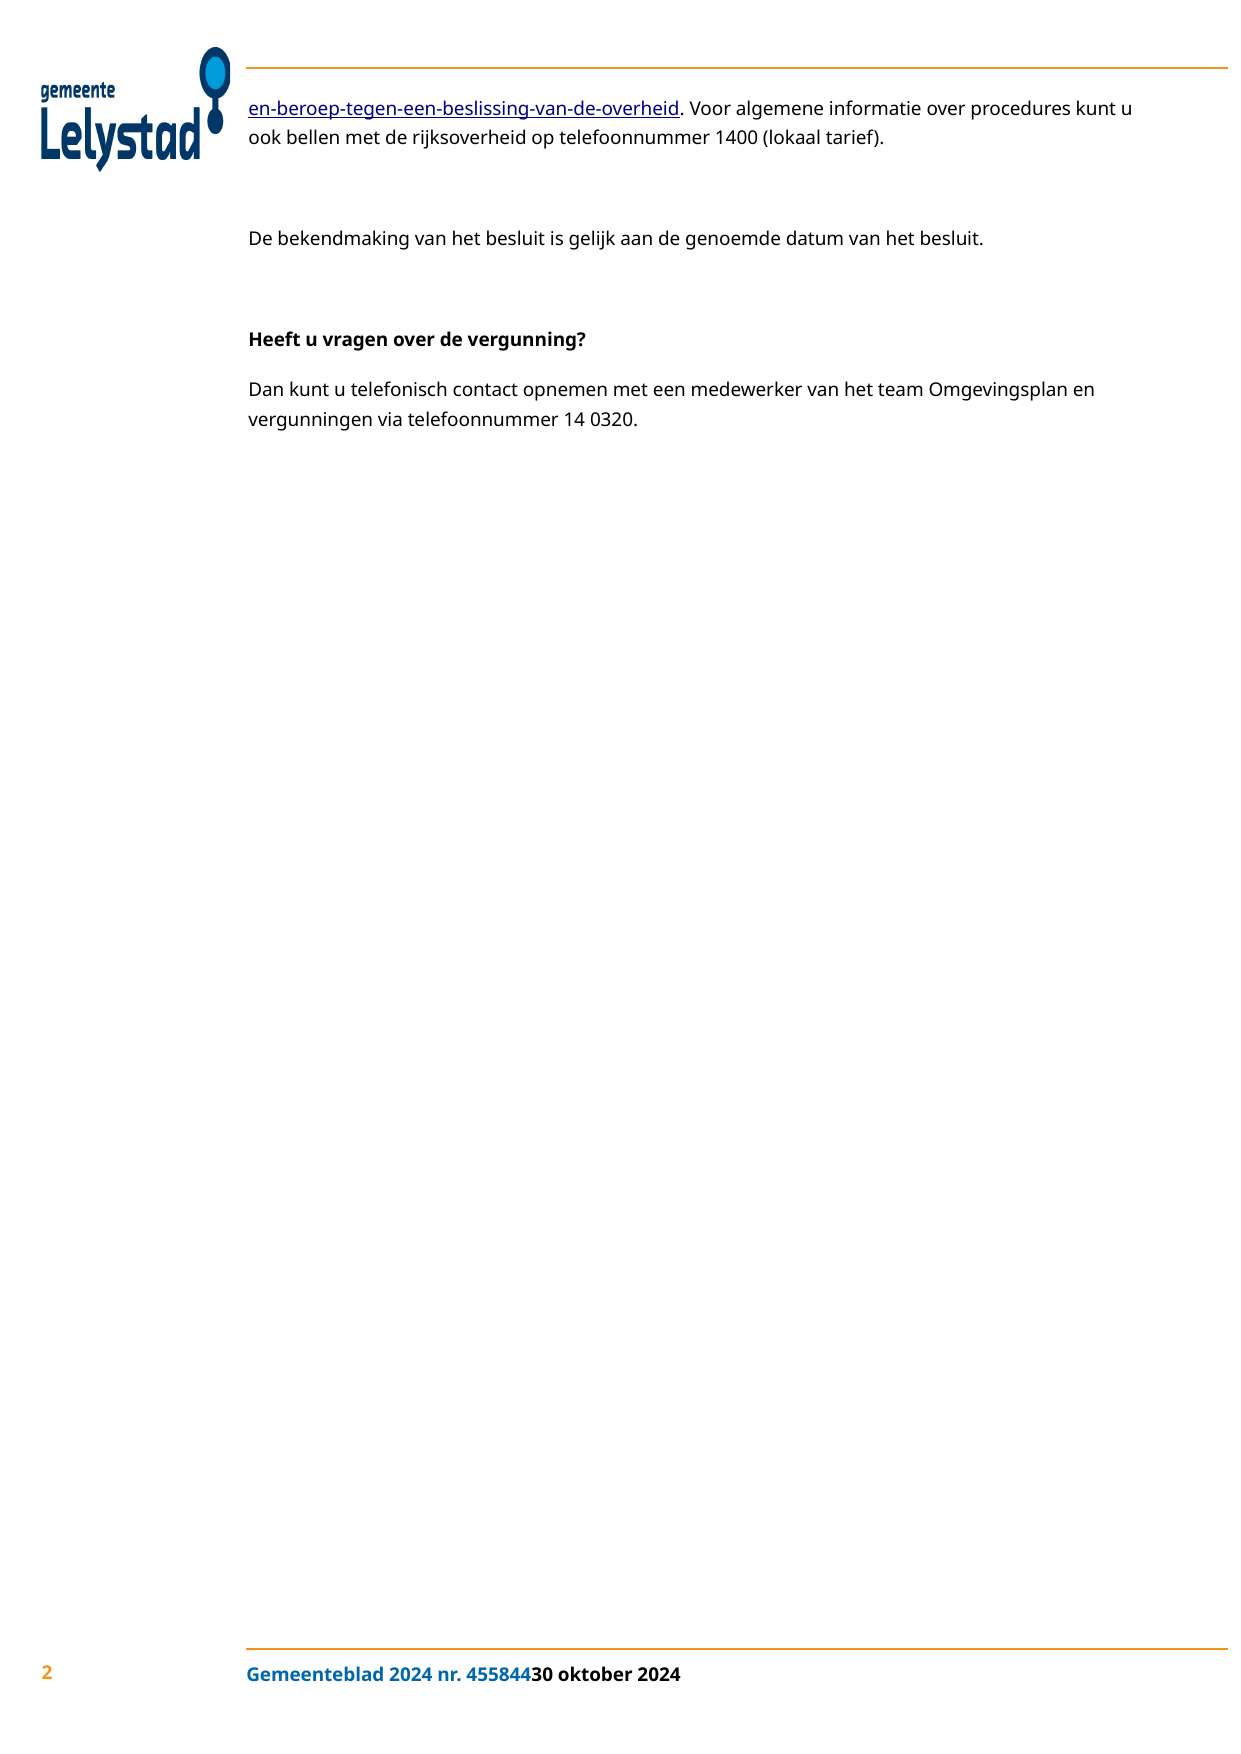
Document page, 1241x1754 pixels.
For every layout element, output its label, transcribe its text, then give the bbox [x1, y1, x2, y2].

picture [41, 47, 231, 172]
text Dan kunt u telefonisch contact opnemen met een medewerker van het team Omgevingsplan en vergunningen via telefoonnummer 14 0320. [248, 376, 1152, 432]
text en-beroep-tegen-een-beslissing-van-de-overheid. Voor algemene informatie over procedures kunt u ook bellen met de rijksoverheid op telefoonnummer 1400 (lokaal tarief). [248, 95, 1152, 150]
text De bekendmaking van het besluit is gelijk aan de genoemde datum van het besluit. [248, 225, 1152, 251]
text Heeft u vragen over de vergunning? [248, 326, 1152, 352]
